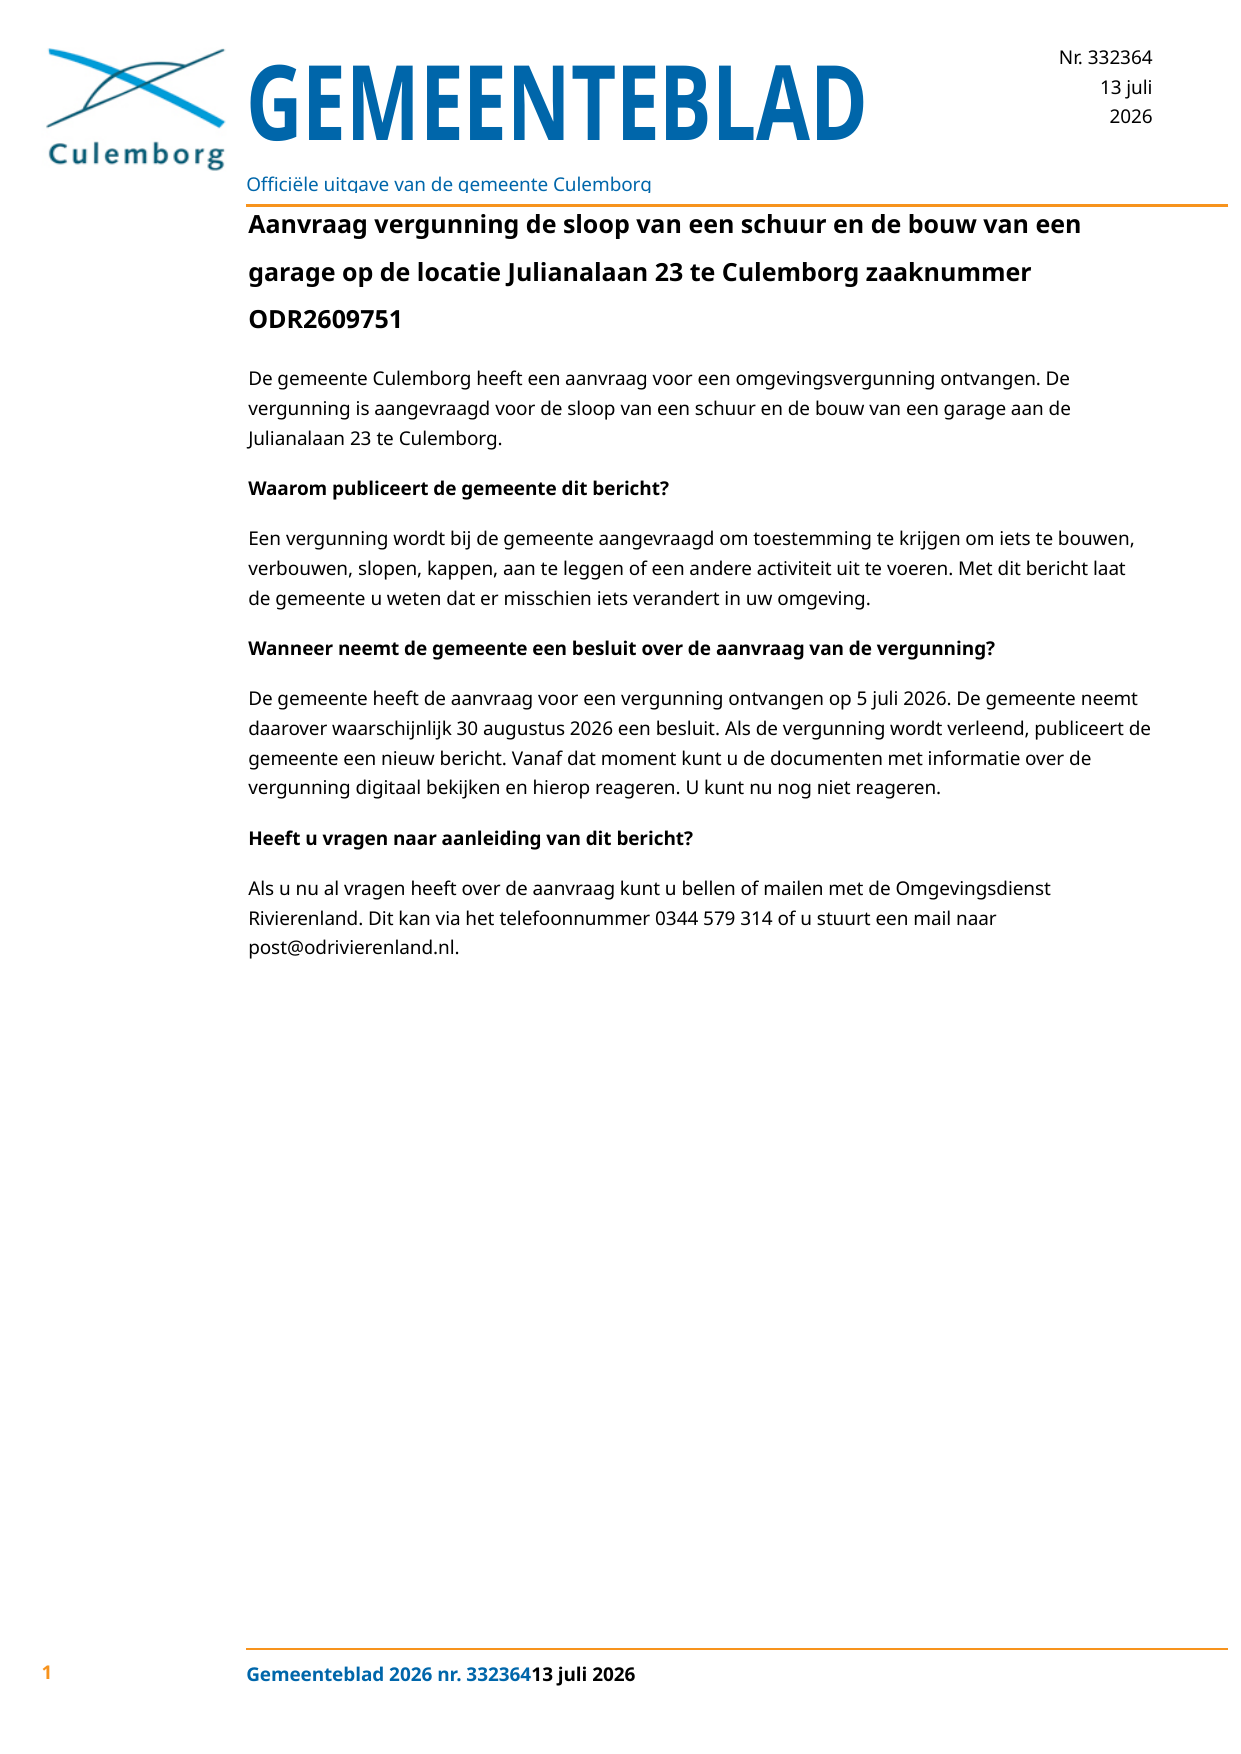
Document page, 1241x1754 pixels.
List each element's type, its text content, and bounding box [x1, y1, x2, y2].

text De gemeente heeft de aanvraag voor een vergunning ontvangen op 5 juli 2026. De gemeente neemt daarover waarschijnlijk 30 augustus 2026 een besluit. Als de vergunning wordt verleend, publiceert de gemeente een nieuw bericht. Vanaf dat moment kunt u de documenten met informatie over de vergunning digitaal bekijken en hierop reageren. U kunt nu nog niet reageren. [248, 686, 1152, 800]
text Wanneer neemt de gemeente een besluit over de aanvraag van de vergunning? [248, 635, 1152, 661]
text Als u nu al vragen heeft over de aanvraag kunt u bellen of mailen met de Omgevingsdienst Rivierenland. Dit kan via het telefoonnummer 0344 579 314 of u stuurt een mail naar post@odrivierenland.nl. [248, 875, 1152, 960]
text De gemeente Culemborg heeft een aanvraag voor een omgevingsvergunning ontvangen. De vergunning is aangevraagd voor de sloop van een schuur en de bouw van een garage aan de Julianalaan 23 te Culemborg. [248, 366, 1152, 450]
picture [41, 47, 231, 172]
text Een vergunning wordt bij de gemeente aangevraagd om toestemming te krijgen om iets te bouwen, verbouwen, slopen, kappen, aan te leggen of een andere activiteit uit te voeren. Met dit bericht laat de gemeente u weten dat er misschien iets verandert in uw omgeving. [248, 526, 1152, 610]
text Waarom publiceert de gemeente dit bericht? [248, 475, 1152, 501]
text Aanvraag vergunning de sloop van een schuur en de bouw van een garage op de locatie Julianalaan 23 te Culemborg zaaknummer ODR2609751 [248, 207, 1152, 336]
text Heeft u vragen naar aanleiding van dit bericht? [248, 825, 1152, 850]
